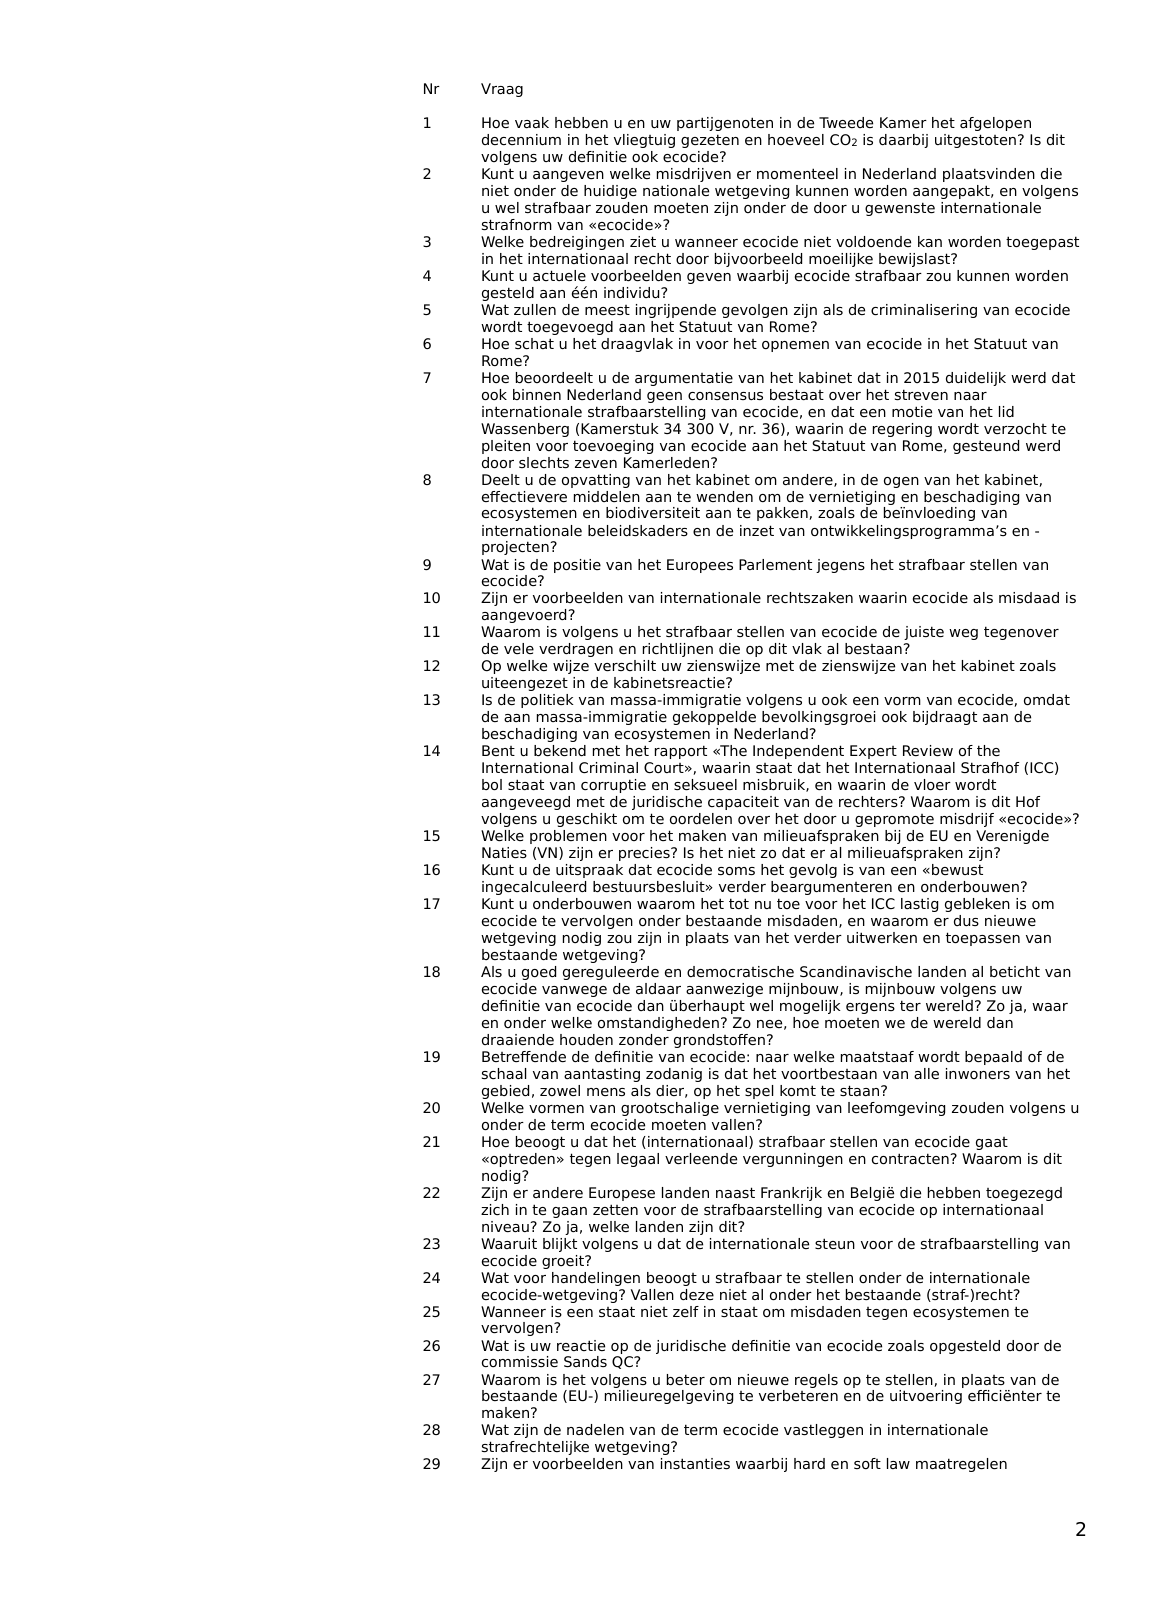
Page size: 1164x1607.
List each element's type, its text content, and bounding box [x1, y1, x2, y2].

table_header Nr [422, 81, 475, 98]
table_cell Zijn er voorbeelden van instanties waarbij hard en soft law maatregelen [475, 1456, 1087, 1473]
table_cell 2 [422, 166, 475, 234]
table_cell Welke problemen voor het maken van milieuafspraken bij de EU en Verenigde Naties (VN) zijn er precies? Is het niet zo dat er al milieuafspraken zijn? [475, 828, 1087, 862]
table_cell Hoe beoordeelt u de argumentatie van het kabinet dat in 2015 duidelijk werd dat ook binnen Nederland geen consensus bestaat over het streven naar internationale strafbaarstelling van ecocide, en dat een motie van het lid Wassenberg (Kamerstuk 34 300 V, nr. 36), waarin de regering wordt verzocht te pleiten voor toevoeging van ecocide aan het Statuut van Rome, gesteund werd door slechts zeven Kamerleden? [475, 370, 1087, 471]
table_cell Wat is de positie van het Europees Parlement jegens het strafbaar stellen van ecocide? [475, 556, 1087, 590]
table_cell Zijn er andere Europese landen naast Frankrijk en België die hebben toegezegd zich in te gaan zetten voor de strafbaarstelling van ecocide op internationaal niveau? Zo ja, welke landen zijn dit? [475, 1185, 1087, 1236]
table_cell Waarom is volgens u het strafbaar stellen van ecocide de juiste weg tegenover de vele verdragen en richtlijnen die op dit vlak al bestaan? [475, 624, 1087, 658]
table_cell Kunt u actuele voorbeelden geven waarbij ecocide strafbaar zou kunnen worden gesteld aan één individu? [475, 268, 1087, 302]
table_cell [422, 98, 475, 115]
table_cell 17 [422, 896, 475, 964]
table_cell Als u goed gereguleerde en democratische Scandinavische landen al beticht van ecocide vanwege de aldaar aanwezige mijnbouw, is mijnbouw volgens uw definitie van ecocide dan überhaupt wel mogelijk ergens ter wereld? Zo ja, waar en onder welke omstandigheden? Zo nee, hoe moeten we de wereld dan draaiende houden zonder grondstoffen? [475, 964, 1087, 1049]
table_cell Kunt u aangeven welke misdrijven er momenteel in Nederland plaatsvinden die niet onder de huidige nationale wetgeving kunnen worden aangepakt, en volgens u wel strafbaar zouden moeten zijn onder de door u gewenste internationale strafnorm van «ecocide»? [475, 166, 1087, 234]
table_cell 15 [422, 828, 475, 862]
table_cell 16 [422, 862, 475, 896]
table_cell 28 [422, 1422, 475, 1456]
table_cell 19 [422, 1049, 475, 1100]
table_cell 4 [422, 268, 475, 302]
table_cell 13 [422, 692, 475, 743]
table_cell Wat zullen de meest ingrijpende gevolgen zijn als de criminalisering van ecocide wordt toegevoegd aan het Statuut van Rome? [475, 302, 1087, 336]
table_cell Hoe vaak hebben u en uw partijgenoten in de Tweede Kamer het afgelopen decennium in het vliegtuig gezeten en hoeveel CO2 is daarbij uitgestoten? Is dit volgens uw definitie ook ecocide? [475, 115, 1087, 166]
table_cell 14 [422, 743, 475, 828]
table_cell 20 [422, 1100, 475, 1134]
table_cell 11 [422, 624, 475, 658]
table_cell Bent u bekend met het rapport «The Independent Expert Review of the International Criminal Court», waarin staat dat het Internationaal Strafhof (ICC) bol staat van corruptie en seksueel misbruik, en waarin de vloer wordt aangeveegd met de juridische capaciteit van de rechters? Waarom is dit Hof volgens u geschikt om te oordelen over het door u gepromote misdrijf «ecocide»? [475, 743, 1087, 828]
table_cell Betreffende de definitie van ecocide: naar welke maatstaaf wordt bepaald of de schaal van aantasting zodanig is dat het voortbestaan van alle inwoners van het gebied, zowel mens als dier, op het spel komt te staan? [475, 1049, 1087, 1100]
table_cell Wat voor handelingen beoogt u strafbaar te stellen onder de internationale ecocide-wetgeving? Vallen deze niet al onder het bestaande (straf-)recht? [475, 1270, 1087, 1303]
table_cell Deelt u de opvatting van het kabinet om andere, in de ogen van het kabinet, effectievere middelen aan te wenden om de vernietiging en beschadiging van ecosystemen en biodiversiteit aan te pakken, zoals de beïnvloeding van internationale beleidskaders en de inzet van ontwikkelingsprogramma’s en -projecten? [475, 471, 1087, 556]
table_cell 6 [422, 336, 475, 369]
table_cell 25 [422, 1304, 475, 1337]
table_cell Welke bedreigingen ziet u wanneer ecocide niet voldoende kan worden toegepast in het internationaal recht door bijvoorbeeld moeilijke bewijslast? [475, 234, 1087, 268]
table_cell Wanneer is een staat niet zelf in staat om misdaden tegen ecosystemen te vervolgen? [475, 1304, 1087, 1337]
table_cell Hoe schat u het draagvlak in voor het opnemen van ecocide in het Statuut van Rome? [475, 336, 1087, 369]
table_cell Waaruit blijkt volgens u dat de internationale steun voor de strafbaarstelling van ecocide groeit? [475, 1236, 1087, 1269]
table_cell 9 [422, 556, 475, 590]
table_cell [475, 98, 1087, 115]
table_cell Welke vormen van grootschalige vernietiging van leefomgeving zouden volgens u onder de term ecocide moeten vallen? [475, 1100, 1087, 1134]
table_cell Is de politiek van massa-immigratie volgens u ook een vorm van ecocide, omdat de aan massa-immigratie gekoppelde bevolkingsgroei ook bijdraagt aan de beschadiging van ecosystemen in Nederland? [475, 692, 1087, 743]
table_cell 23 [422, 1236, 475, 1269]
table_cell 10 [422, 590, 475, 624]
table_cell 8 [422, 471, 475, 556]
table_cell Kunt u onderbouwen waarom het tot nu toe voor het ICC lastig gebleken is om ecocide te vervolgen onder bestaande misdaden, en waarom er dus nieuwe wetgeving nodig zou zijn in plaats van het verder uitwerken en toepassen van bestaande wetgeving? [475, 896, 1087, 964]
table_cell Op welke wijze verschilt uw zienswijze met de zienswijze van het kabinet zoals uiteengezet in de kabinetsreactie? [475, 658, 1087, 692]
table_cell 24 [422, 1270, 475, 1303]
table_cell 12 [422, 658, 475, 692]
table_cell 18 [422, 964, 475, 1049]
table_cell 27 [422, 1371, 475, 1422]
table_cell Wat is uw reactie op de juridische definitie van ecocide zoals opgesteld door de commissie Sands QC? [475, 1338, 1087, 1371]
table_cell 26 [422, 1338, 475, 1371]
table_header Vraag [475, 81, 1087, 98]
table_cell Kunt u de uitspraak dat ecocide soms het gevolg is van een «bewust ingecalculeerd bestuursbesluit» verder beargumenteren en onderbouwen? [475, 862, 1087, 896]
table_cell 5 [422, 302, 475, 336]
table_cell 22 [422, 1185, 475, 1236]
table_cell Zijn er voorbeelden van internationale rechtszaken waarin ecocide als misdaad is aangevoerd? [475, 590, 1087, 624]
table_cell Hoe beoogt u dat het (internationaal) strafbaar stellen van ecocide gaat «optreden» tegen legaal verleende vergunningen en contracten? Waarom is dit nodig? [475, 1134, 1087, 1184]
table_cell 3 [422, 234, 475, 268]
table_cell 21 [422, 1134, 475, 1184]
table_cell Waarom is het volgens u beter om nieuwe regels op te stellen, in plaats van de bestaande (EU-) milieuregelgeving te verbeteren en de uitvoering efficiënter te maken? [475, 1371, 1087, 1422]
table_cell 29 [422, 1456, 475, 1473]
table_cell 7 [422, 370, 475, 471]
table_cell 1 [422, 115, 475, 166]
table_cell Wat zijn de nadelen van de term ecocide vastleggen in internationale strafrechtelijke wetgeving? [475, 1422, 1087, 1456]
